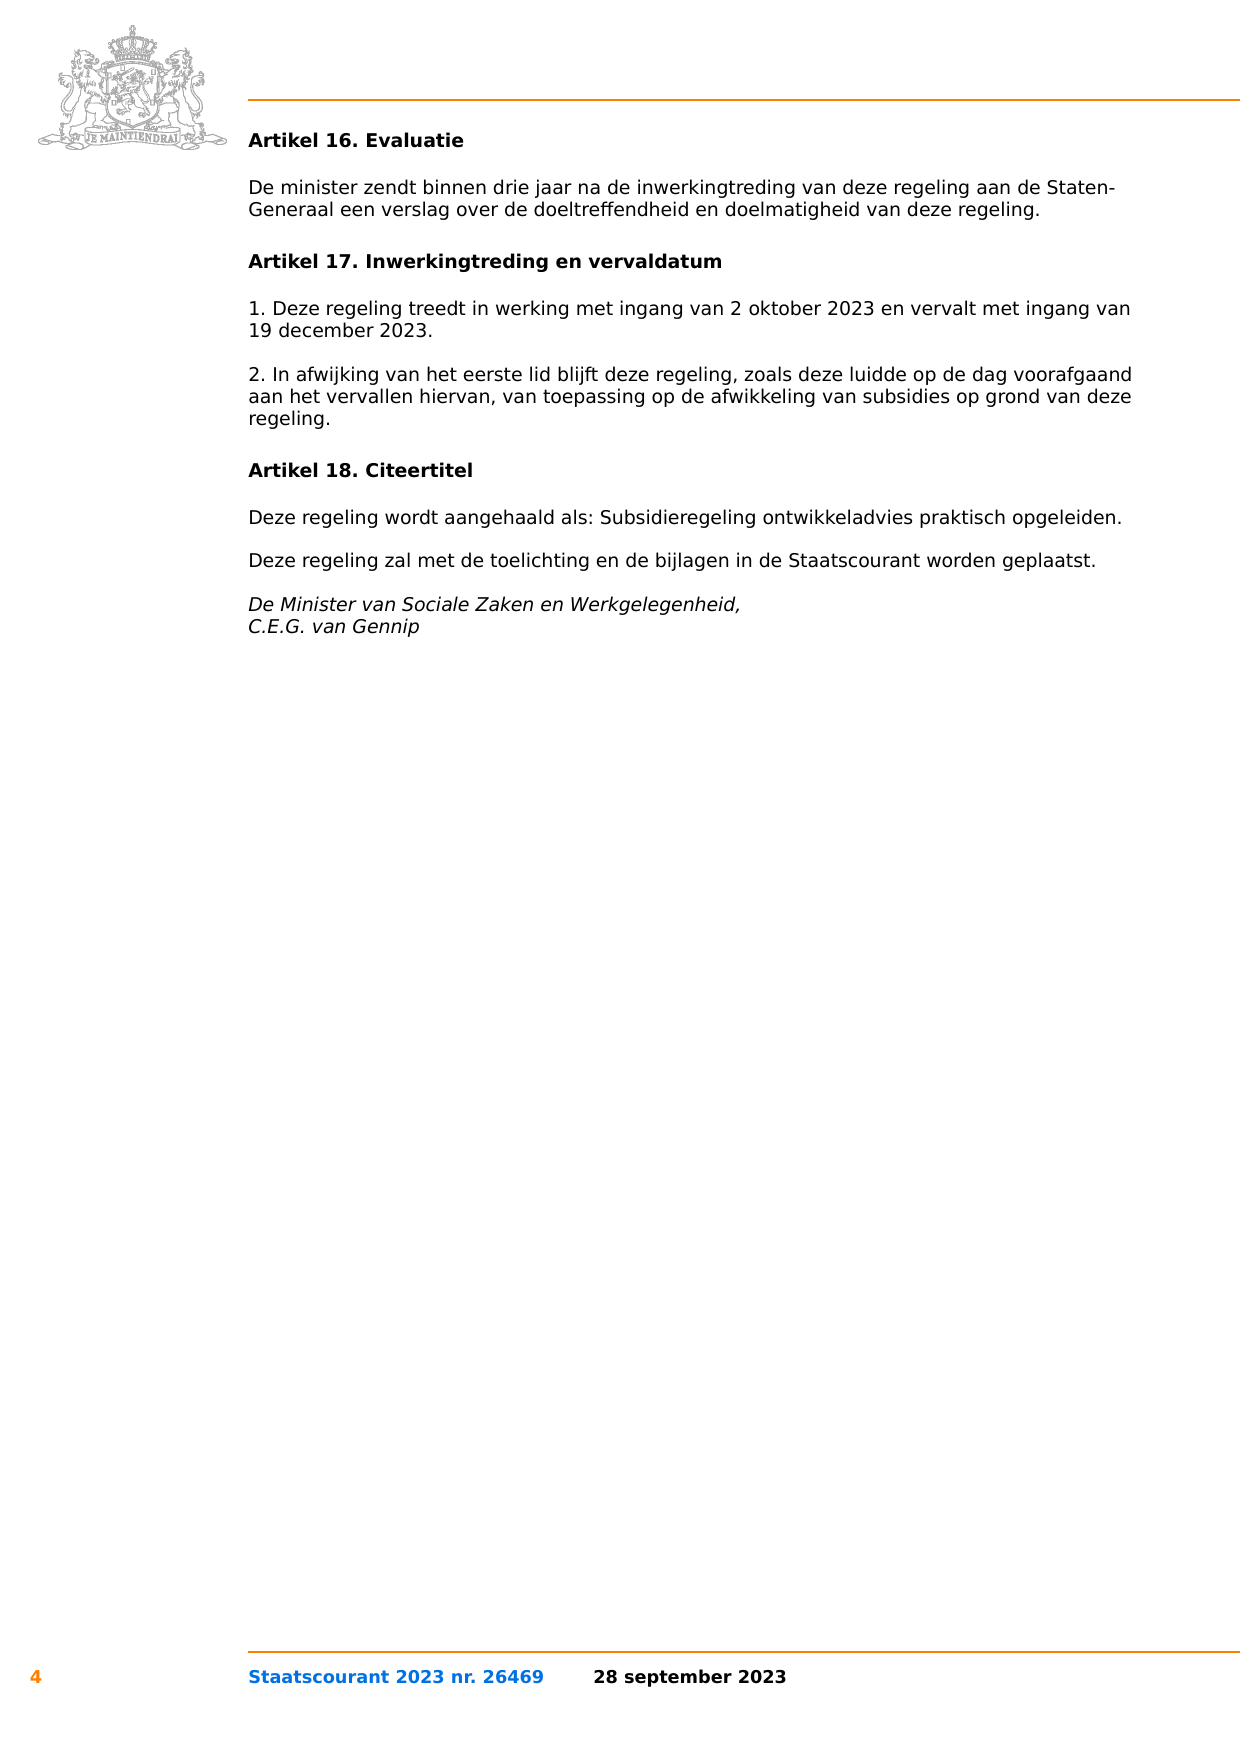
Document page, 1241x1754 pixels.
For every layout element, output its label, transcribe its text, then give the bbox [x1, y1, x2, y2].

text 1. Deze regeling treedt in werking met ingang van 2 oktober 2023 en vervalt met ingang van 19 december 2023. [248, 298, 1163, 342]
subtitle Artikel 16. Evaluatie [248, 130, 1163, 152]
text Deze regeling wordt aangehaald als: Subsidieregeling ontwikkeladvies praktisch opgeleiden. [248, 507, 1163, 528]
text 2. In afwijking van het eerste lid blijft deze regeling, zoals deze luidde op de dag voorafgaand aan het vervallen hiervan, van toepassing op de afwikkeling van subsidies op grond van deze regeling. [248, 364, 1163, 429]
picture [38, 25, 227, 150]
text De Minister van Sociale Zaken en Werkgelegenheid, C.E.G. van Gennip [248, 594, 1163, 638]
text De minister zendt binnen drie jaar na de inwerkingtreding van deze regeling aan de Staten-Generaal een verslag over de doeltreffendheid en doelmatigheid van deze regeling. [248, 177, 1163, 221]
text Deze regeling zal met de toelichting en de bijlagen in de Staatscourant worden geplaatst. [248, 550, 1163, 572]
subtitle Artikel 18. Citeertitel [248, 459, 1163, 482]
subtitle Artikel 17. Inwerkingtreding en vervaldatum [248, 251, 1163, 273]
